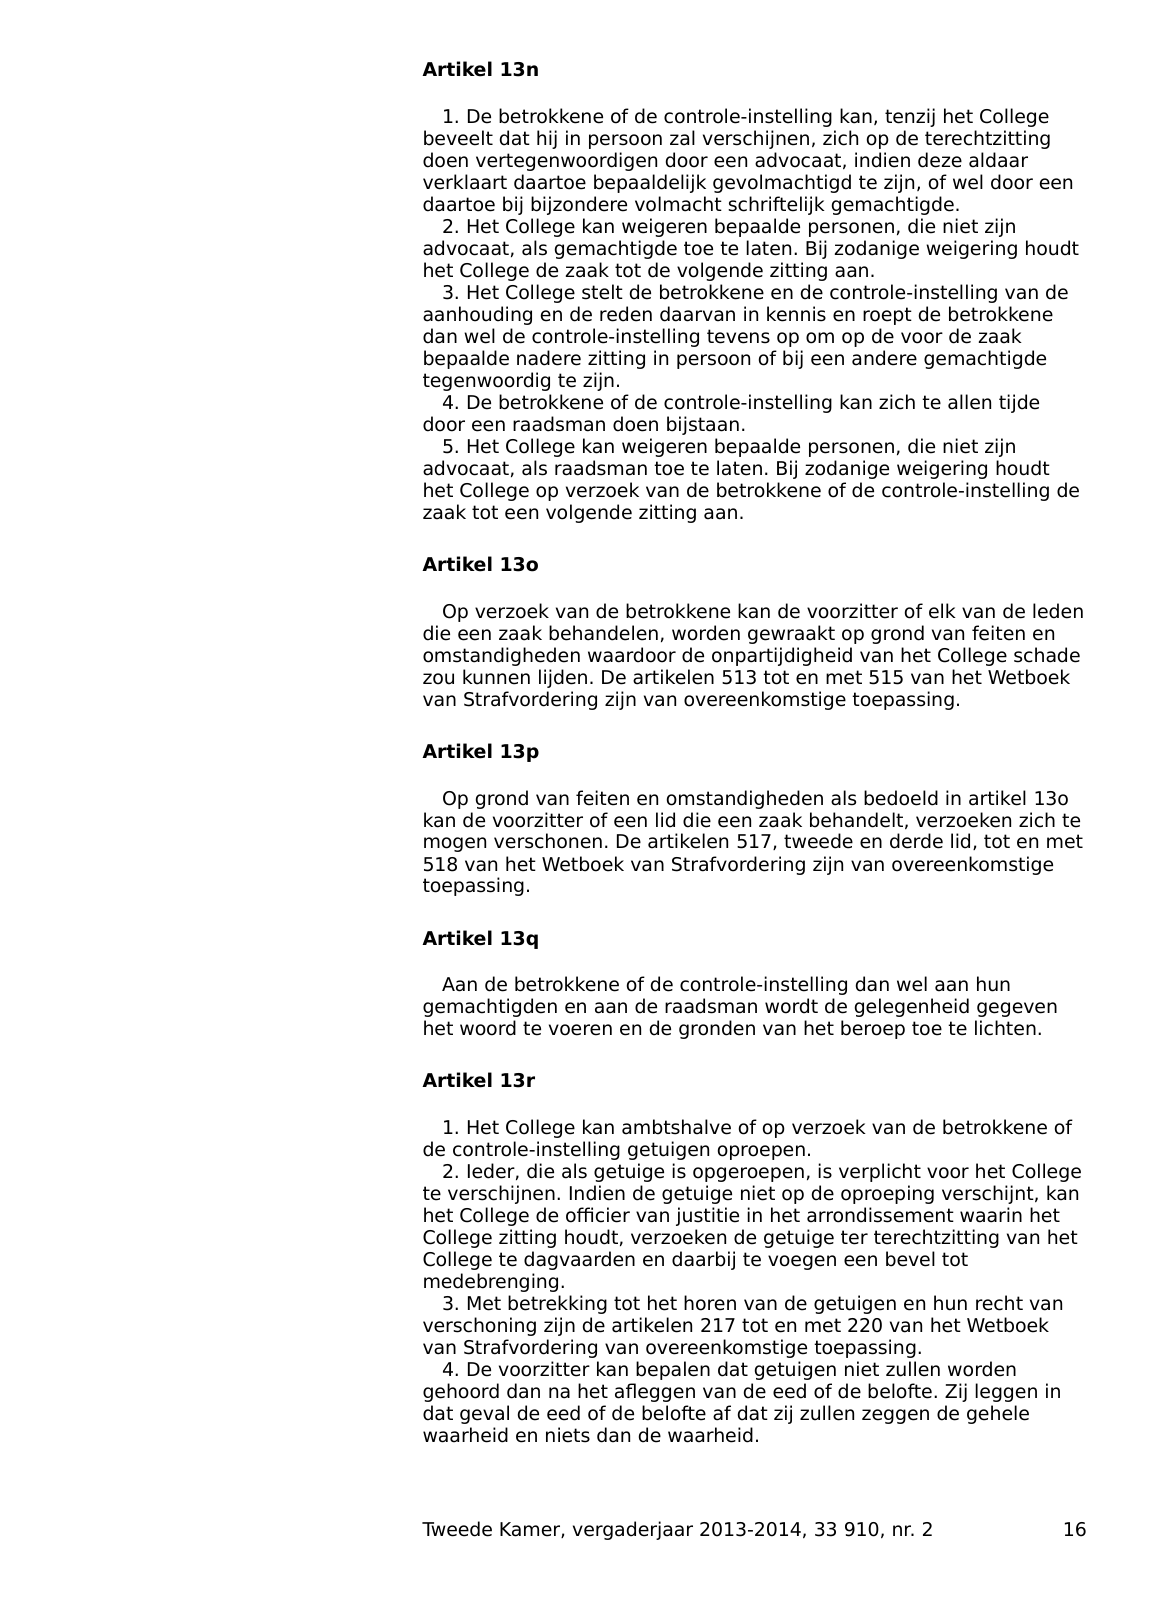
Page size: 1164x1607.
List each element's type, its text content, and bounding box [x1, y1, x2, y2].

text 2. Ieder, die als getuige is opgeroepen, is verplicht voor het College te verschijnen. Indien de getuige niet op de oproeping verschijnt, kan het College de officier van justitie in het arrondissement waarin het College zitting houdt, verzoeken de getuige ter terechtzitting van het College te dagvaarden en daarbij te voegen een bevel tot medebrenging. [422, 1161, 1087, 1293]
text 1. De betrokkene of de controle-instelling kan, tenzij het College beveelt dat hij in persoon zal verschijnen, zich op de terechtzitting doen vertegenwoordigen door een advocaat, indien deze aldaar verklaart daartoe bepaaldelijk gevolmachtigd te zijn, of wel door een daartoe bij bijzondere volmacht schriftelijk gemachtigde. [422, 106, 1087, 216]
subtitle Artikel 13o [422, 554, 1087, 576]
subtitle Artikel 13p [422, 741, 1087, 762]
text 3. Met betrekking tot het horen van de getuigen en hun recht van verschoning zijn de artikelen 217 tot en met 220 van het Wetboek van Strafvordering van overeenkomstige toepassing. [422, 1293, 1087, 1359]
subtitle Artikel 13n [422, 59, 1087, 81]
text Op grond van feiten en omstandigheden als bedoeld in artikel 13o kan de voorzitter of een lid die een zaak behandelt, verzoeken zich te mogen verschonen. De artikelen 517, tweede en derde lid, tot en met 518 van het Wetboek van Strafvordering zijn van overeenkomstige toepassing. [422, 787, 1087, 897]
subtitle Artikel 13q [422, 927, 1087, 949]
text 1. Het College kan ambtshalve of op verzoek van de betrokkene of de controle-instelling getuigen oproepen. [422, 1117, 1087, 1161]
text 3. Het College stelt de betrokkene en de controle-instelling van de aanhouding en de reden daarvan in kennis en roept de betrokkene dan wel de controle-instelling tevens op om op de voor de zaak bepaalde nadere zitting in persoon of bij een andere gemachtigde tegenwoordig te zijn. [422, 282, 1087, 392]
text 4. De betrokkene of de controle-instelling kan zich te allen tijde door een raadsman doen bijstaan. [422, 392, 1087, 436]
text 4. De voorzitter kan bepalen dat getuigen niet zullen worden gehoord dan na het afleggen van de eed of de belofte. Zij leggen in dat geval de eed of de belofte af dat zij zullen zeggen de gehele waarheid en niets dan de waarheid. [422, 1359, 1087, 1447]
text 2. Het College kan weigeren bepaalde personen, die niet zijn advocaat, als gemachtigde toe te laten. Bij zodanige weigering houdt het College de zaak tot de volgende zitting aan. [422, 216, 1087, 282]
text Aan de betrokkene of de controle-instelling dan wel aan hun gemachtigden en aan de raadsman wordt de gelegenheid gegeven het woord te voeren en de gronden van het beroep toe te lichten. [422, 974, 1087, 1040]
text Op verzoek van de betrokkene kan de voorzitter of elk van de leden die een zaak behandelen, worden gewraakt op grond van feiten en omstandigheden waardoor de onpartijdigheid van het College schade zou kunnen lijden. De artikelen 513 tot en met 515 van het Wetboek van Strafvordering zijn van overeenkomstige toepassing. [422, 601, 1087, 711]
subtitle Artikel 13r [422, 1070, 1087, 1092]
text 5. Het College kan weigeren bepaalde personen, die niet zijn advocaat, als raadsman toe te laten. Bij zodanige weigering houdt het College op verzoek van de betrokkene of de controle-instelling de zaak tot een volgende zitting aan. [422, 436, 1087, 524]
